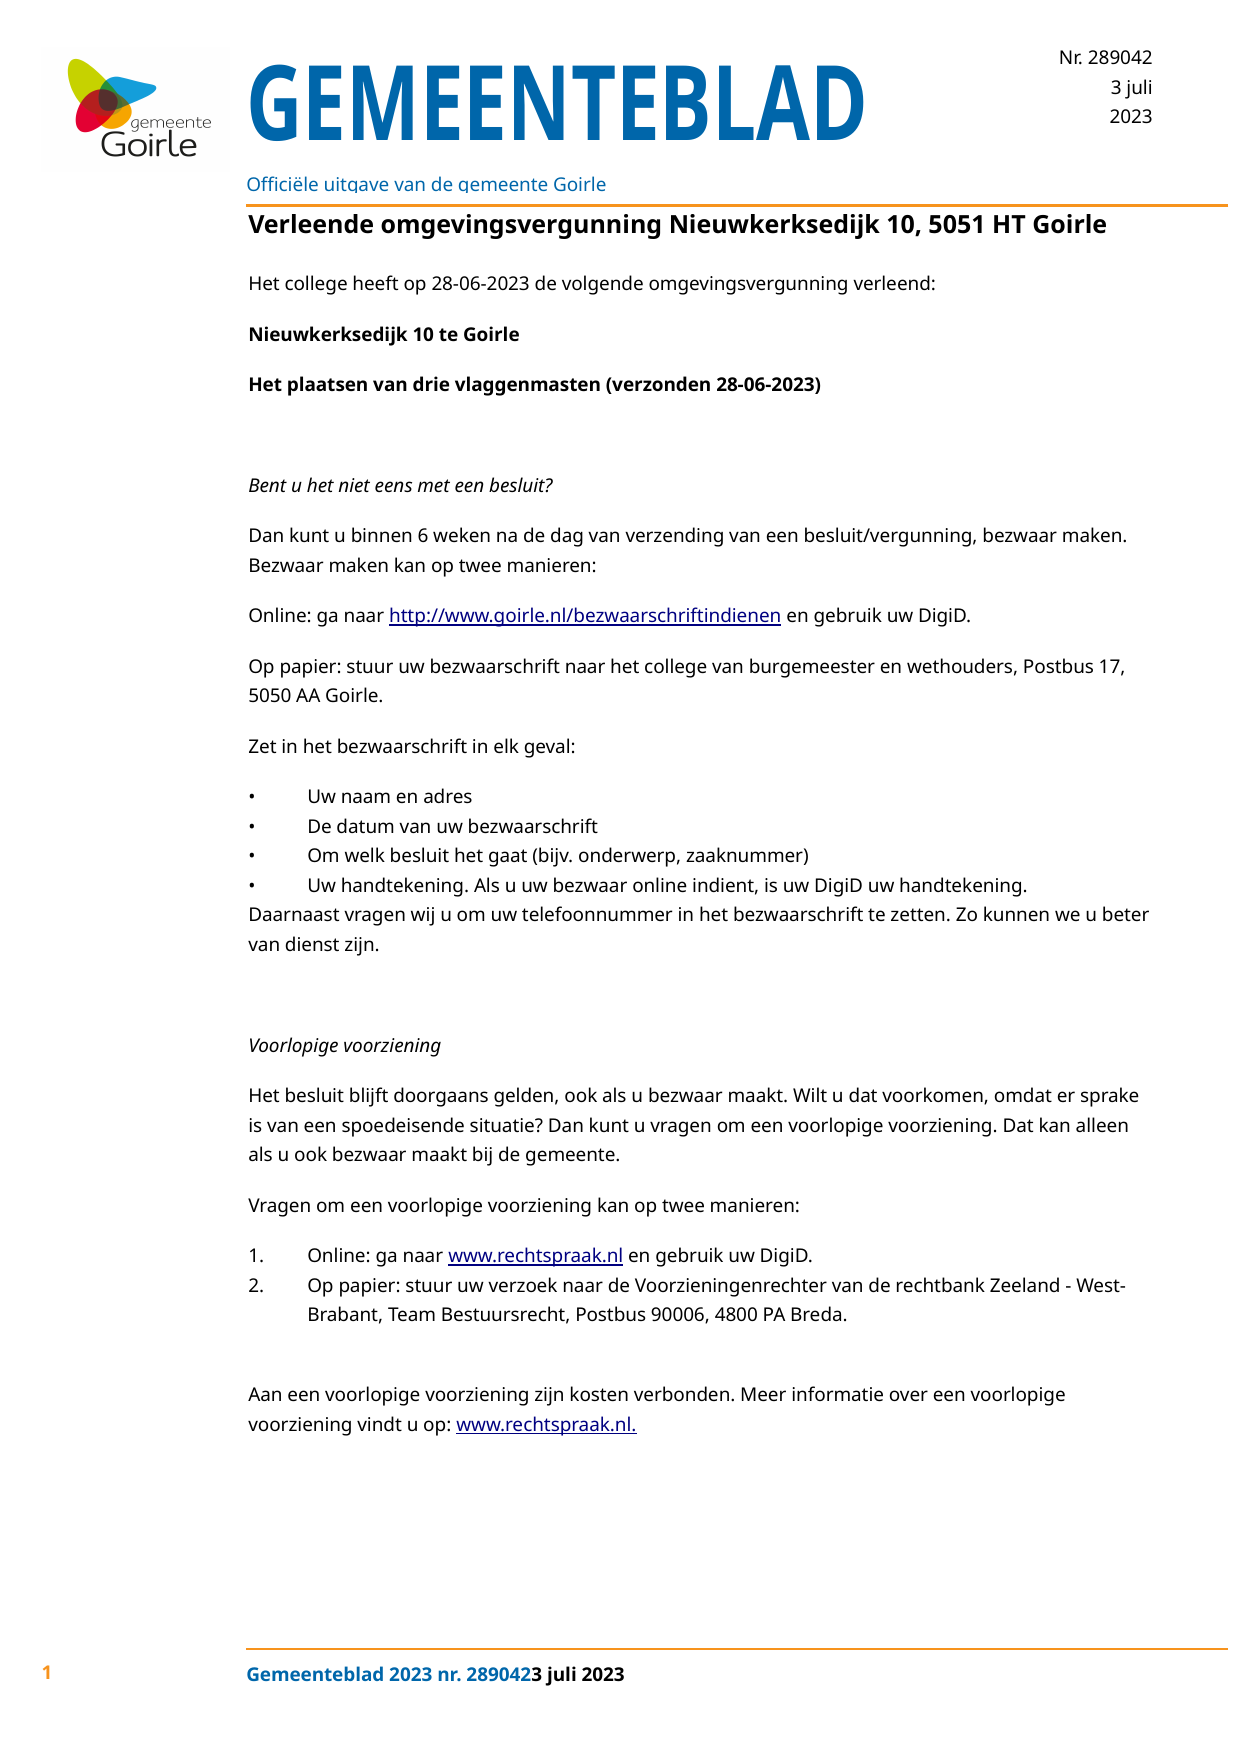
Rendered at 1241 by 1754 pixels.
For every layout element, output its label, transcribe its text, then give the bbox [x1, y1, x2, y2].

text Bent u het niet eens met een besluit? [248, 472, 1152, 498]
list Online: ga naar www.rechtspraak.nl en gebruik uw DigiD. [248, 1242, 1152, 1268]
list Om welk besluit het gaat (bijv. onderwerp, zaaknummer) [248, 842, 1152, 868]
text Het besluit blijft doorgaans gelden, ook als u bezwaar maakt. Wilt u dat voorkomen, omdat er sprake is van een spoedeisende situatie? Dan kunt u vragen om een voorlopige voorziening. Dat kan alleen als u ook bezwaar maakt bij de gemeente. [248, 1082, 1152, 1167]
text Voorlopige voorziening [248, 1032, 1152, 1058]
text Daarnaast vragen wij u om uw telefoonnummer in het bezwaarschrift te zetten. Zo kunnen we u beter van dienst zijn. [248, 902, 1152, 957]
list De datum van uw bezwaarschrift [248, 813, 1152, 838]
text Aan een voorlopige voorziening zijn kosten verbonden. Meer informatie over een voorlopige voorziening vindt u op: www.rechtspraak.nl. [248, 1382, 1152, 1437]
text Nieuwkerksedijk 10 te Goirle [248, 321, 1152, 346]
list Uw handtekening. Als u uw bezwaar online indient, is uw DigiD uw handtekening. [248, 872, 1152, 898]
text Verleende omgevingsvergunning Nieuwkerksedijk 10, 5051 HT Goirle [248, 207, 1152, 241]
text Zet in het bezwaarschrift in elk geval: [248, 733, 1152, 758]
text Het plaatsen van drie vlaggenmasten (verzonden 28-06-2023) [248, 371, 1152, 397]
list Uw naam en adres [248, 783, 1152, 809]
text Online: ga naar http://www.goirle.nl/bezwaarschriftindienen en gebruik uw DigiD. [248, 602, 1152, 628]
text Vragen om een voorlopige voorziening kan op twee manieren: [248, 1192, 1152, 1218]
picture [41, 47, 231, 172]
list Op papier: stuur uw verzoek naar de Voorzieningenrechter van de rechtbank Zeeland - West-Brabant, Team Bestuursrecht, Postbus 90006, 4800 PA Breda. [248, 1272, 1152, 1327]
text Het college heeft op 28-06-2023 de volgende omgevingsvergunning verleend: [248, 270, 1152, 296]
text Op papier: stuur uw bezwaarschrift naar het college van burgemeester en wethouders, Postbus 17, 5050 AA Goirle. [248, 653, 1152, 708]
text Dan kunt u binnen 6 weken na de dag van verzending van een besluit/vergunning, bezwaar maken. Bezwaar maken kan op twee manieren: [248, 522, 1152, 578]
